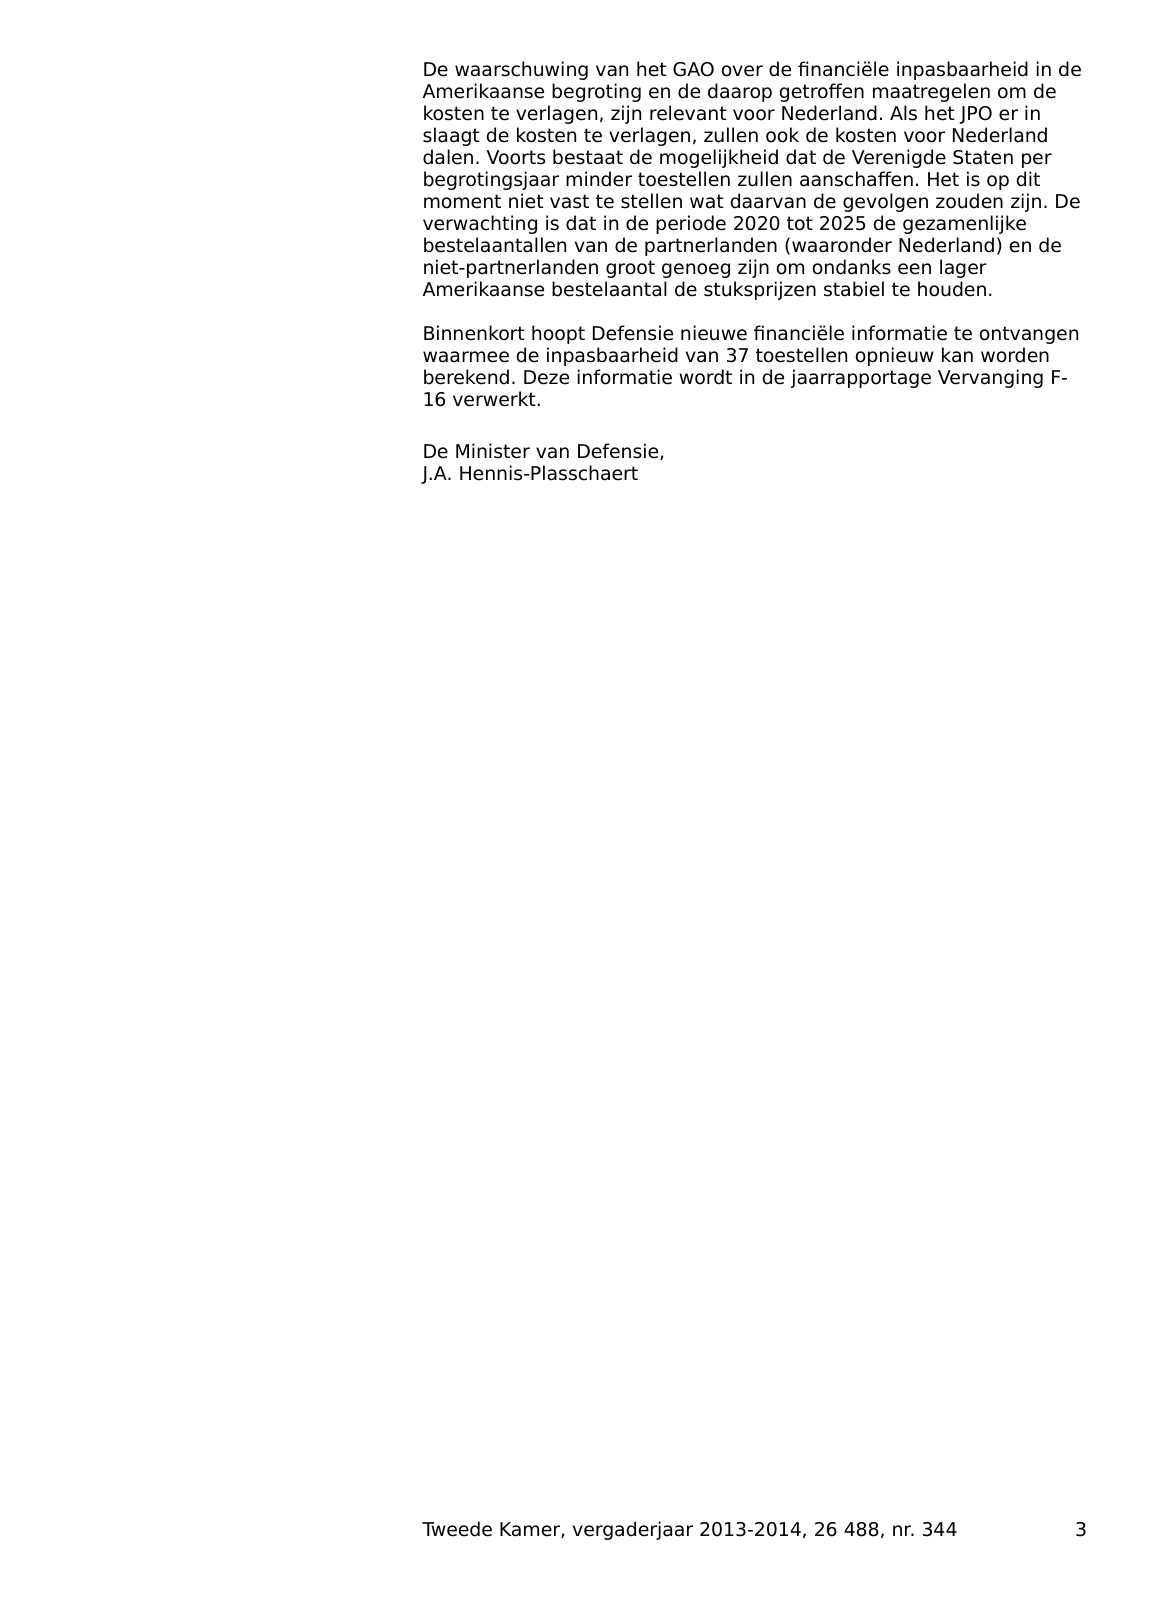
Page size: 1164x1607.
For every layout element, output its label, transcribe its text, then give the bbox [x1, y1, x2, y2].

text De Minister van Defensie, J.A. Hennis-Plasschaert [422, 441, 1087, 485]
text Binnenkort hoopt Defensie nieuwe financiële informatie te ontvangen waarmee de inpasbaarheid van 37 toestellen opnieuw kan worden berekend. Deze informatie wordt in de jaarrapportage Vervanging F-16 verwerkt. [422, 323, 1087, 411]
text De waarschuwing van het GAO over de financiële inpasbaarheid in de Amerikaanse begroting en de daarop getroffen maatregelen om de kosten te verlagen, zijn relevant voor Nederland. Als het JPO er in slaagt de kosten te verlagen, zullen ook de kosten voor Nederland dalen. Voorts bestaat de mogelijkheid dat de Verenigde Staten per begrotingsjaar minder toestellen zullen aanschaffen. Het is op dit moment niet vast te stellen wat daarvan de gevolgen zouden zijn. De verwachting is dat in de periode 2020 tot 2025 de gezamenlijke bestelaantallen van de partnerlanden (waaronder Nederland) en de niet-partnerlanden groot genoeg zijn om ondanks een lager Amerikaanse bestelaantal de stuksprijzen stabiel te houden. [422, 59, 1087, 301]
